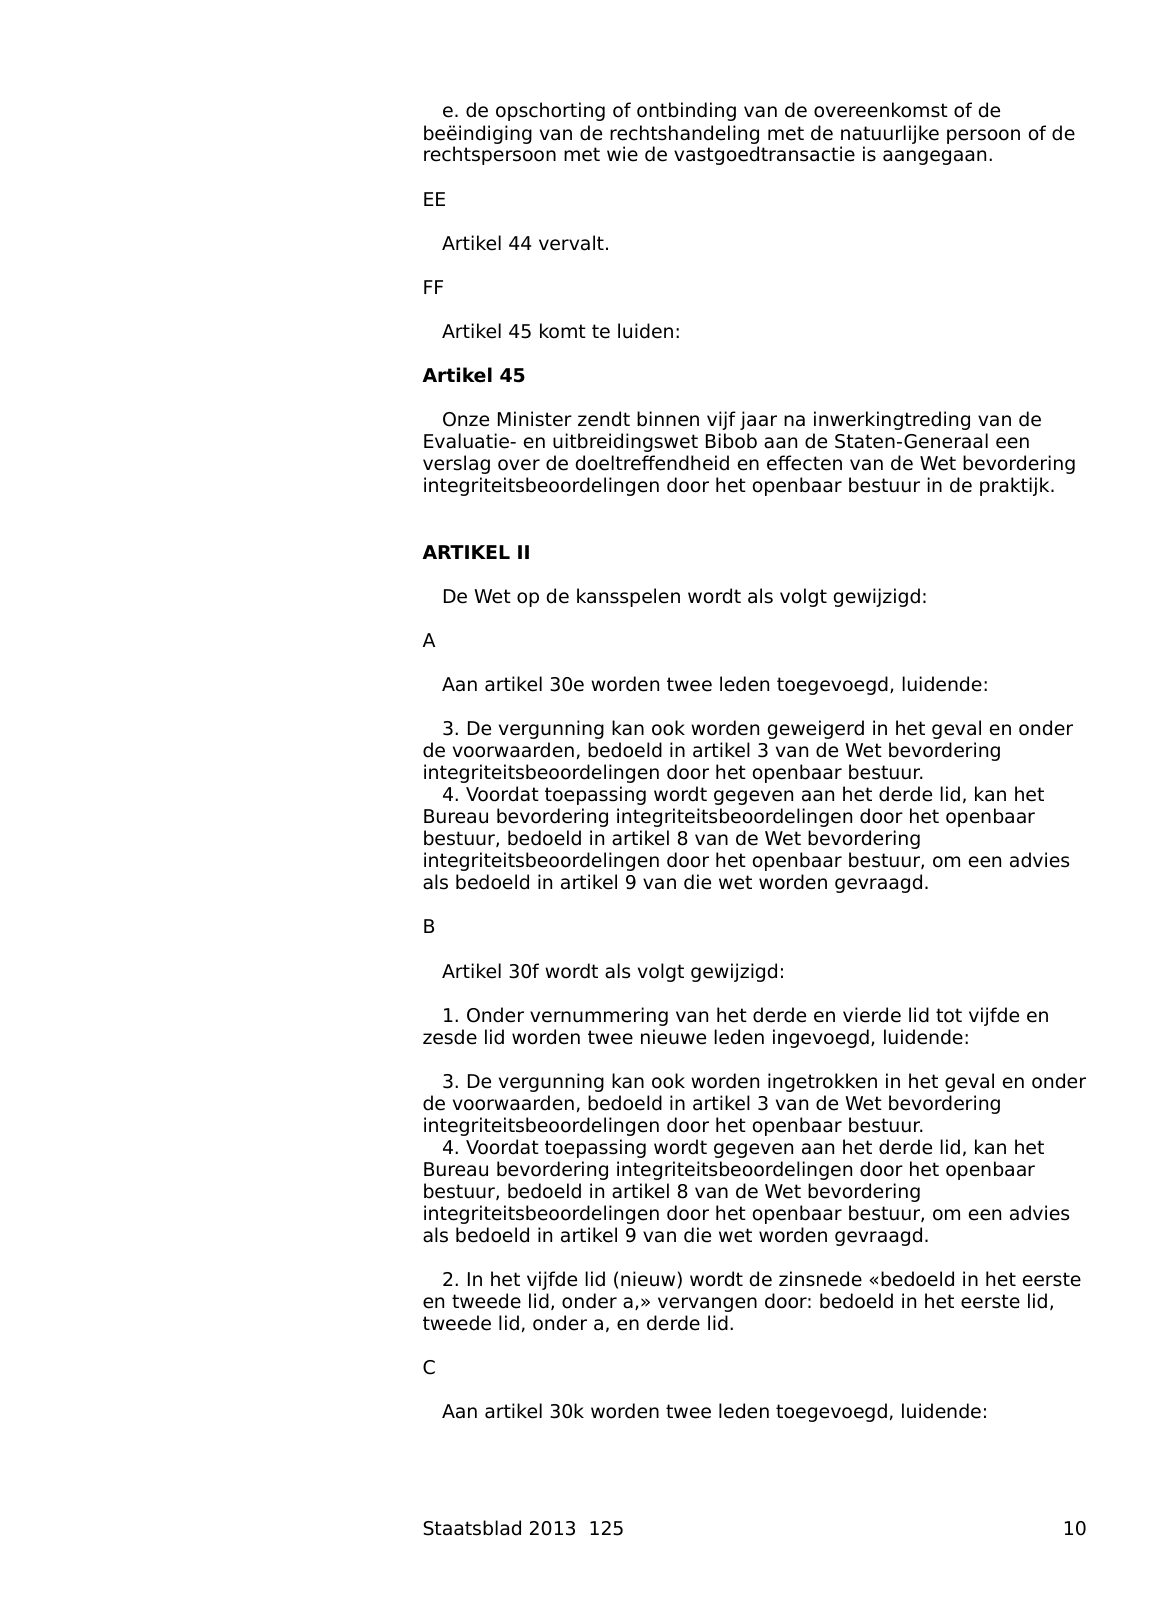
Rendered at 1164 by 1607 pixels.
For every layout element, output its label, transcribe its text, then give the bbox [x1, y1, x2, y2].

text Aan artikel 30e worden twee leden toegevoegd, luidende: [422, 674, 1087, 696]
text B [422, 916, 1087, 938]
text EE [422, 188, 1087, 211]
text Artikel 30f wordt als volgt gewijzigd: [422, 961, 1087, 982]
text C [422, 1357, 1087, 1379]
text Artikel 44 vervalt. [422, 233, 1087, 255]
text 3. De vergunning kan ook worden geweigerd in het geval en onder de voorwaarden, bedoeld in artikel 3 van de Wet bevordering integriteitsbeoordelingen door het openbaar bestuur. [422, 718, 1087, 784]
text FF [422, 277, 1087, 299]
text Artikel 45 komt te luiden: [422, 321, 1087, 343]
text 2. In het vijfde lid (nieuw) wordt de zinsnede «bedoeld in het eerste en tweede lid, onder a,» vervangen door: bedoeld in het eerste lid, tweede lid, onder a, en derde lid. [422, 1269, 1087, 1335]
text De Wet op de kansspelen wordt als volgt gewijzigd: [422, 586, 1087, 608]
subtitle Artikel 45 [422, 365, 1087, 387]
subtitle ARTIKEL II [422, 542, 1087, 564]
text 3. De vergunning kan ook worden ingetrokken in het geval en onder de voorwaarden, bedoeld in artikel 3 van de Wet bevordering integriteitsbeoordelingen door het openbaar bestuur. [422, 1071, 1087, 1137]
text 1. Onder vernummering van het derde en vierde lid tot vijfde en zesde lid worden twee nieuwe leden ingevoegd, luidende: [422, 1005, 1087, 1049]
text A [422, 630, 1087, 652]
text 4. Voordat toepassing wordt gegeven aan het derde lid, kan het Bureau bevordering integriteitsbeoordelingen door het openbaar bestuur, bedoeld in artikel 8 van de Wet bevordering integriteitsbeoordelingen door het openbaar bestuur, om een advies als bedoeld in artikel 9 van die wet worden gevraagd. [422, 1137, 1087, 1247]
text 4. Voordat toepassing wordt gegeven aan het derde lid, kan het Bureau bevordering integriteitsbeoordelingen door het openbaar bestuur, bedoeld in artikel 8 van de Wet bevordering integriteitsbeoordelingen door het openbaar bestuur, om een advies als bedoeld in artikel 9 van die wet worden gevraagd. [422, 784, 1087, 894]
text e. de opschorting of ontbinding van de overeenkomst of de beëindiging van de rechtshandeling met de natuurlijke persoon of de rechtspersoon met wie de vastgoedtransactie is aangegaan. [422, 100, 1087, 166]
text Onze Minister zendt binnen vijf jaar na inwerkingtreding van de Evaluatie- en uitbreidingswet Bibob aan de Staten-Generaal een verslag over de doeltreffendheid en effecten van de Wet bevordering integriteitsbeoordelingen door het openbaar bestuur in de praktijk. [422, 409, 1087, 497]
text Aan artikel 30k worden twee leden toegevoegd, luidende: [422, 1401, 1087, 1423]
